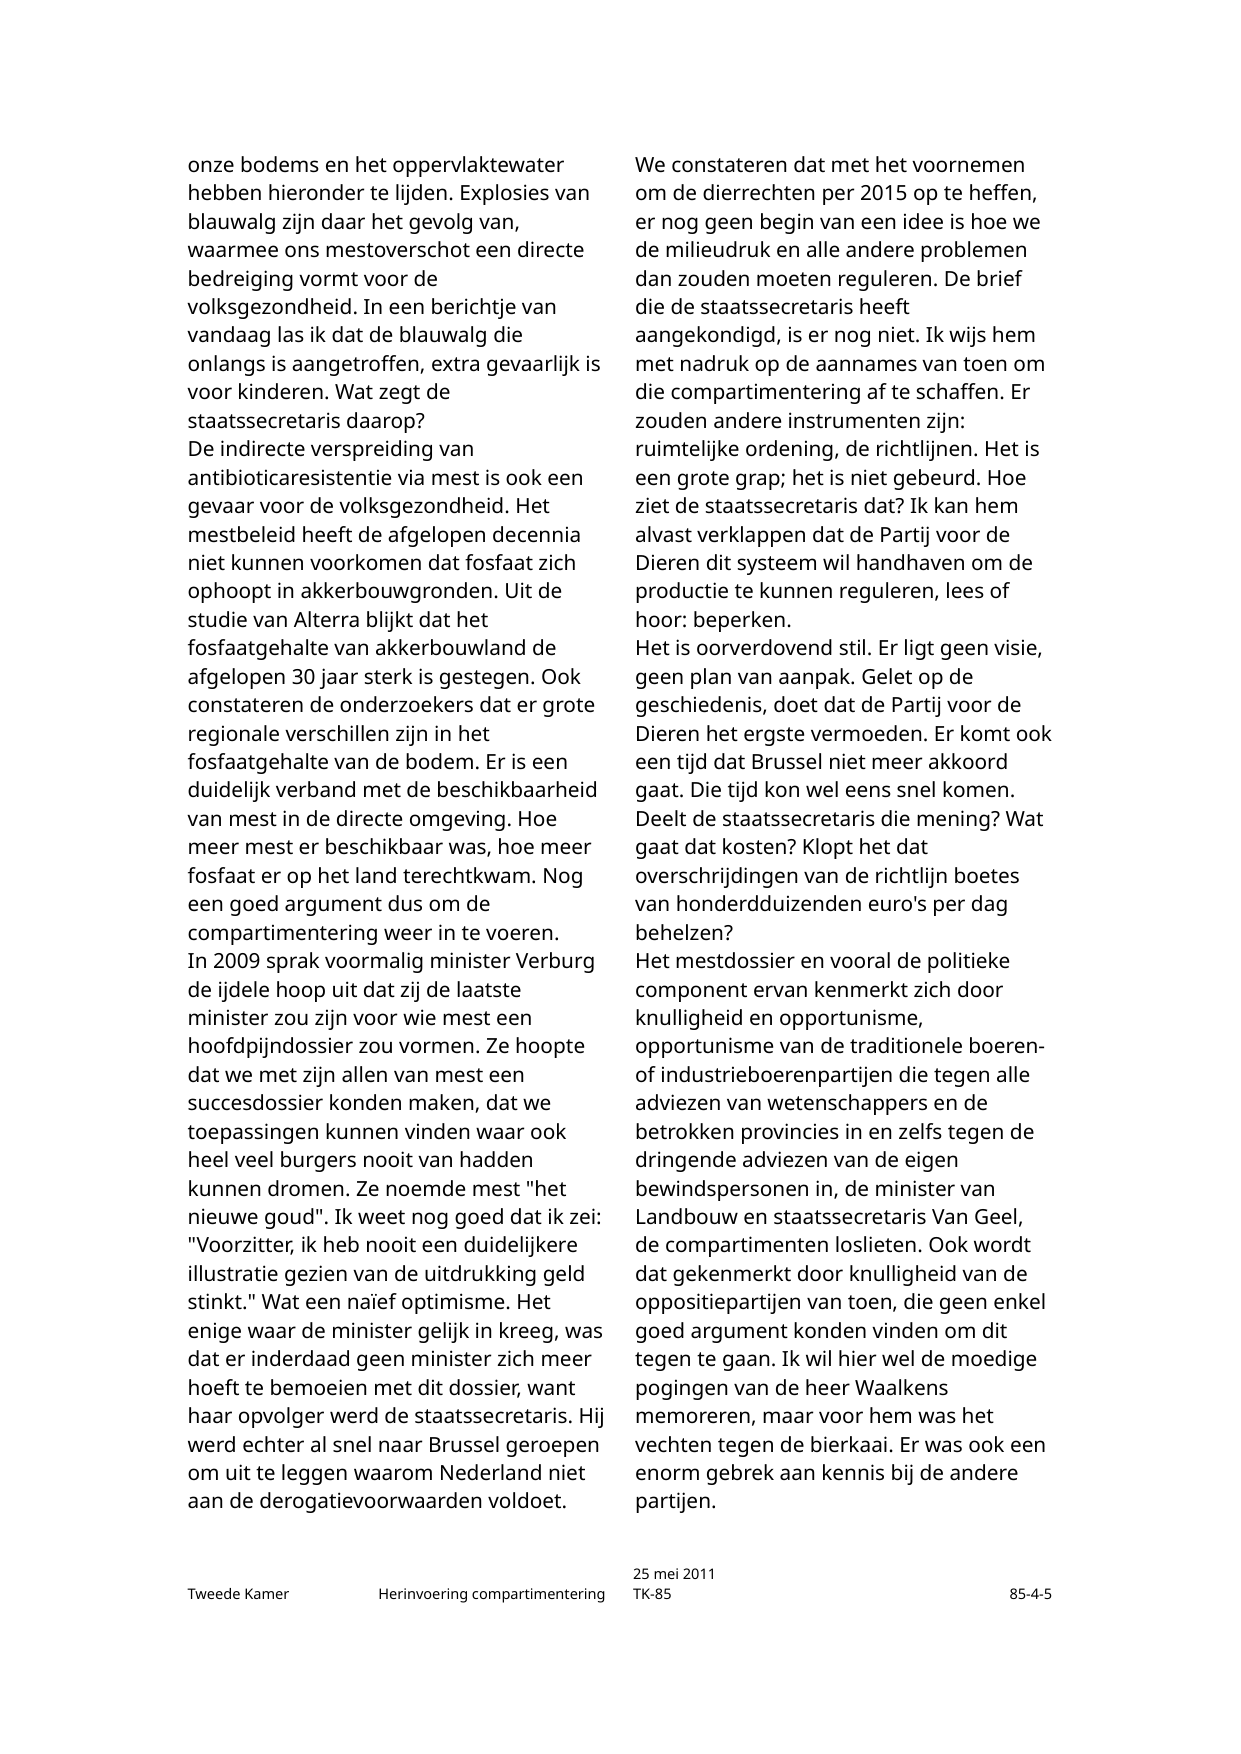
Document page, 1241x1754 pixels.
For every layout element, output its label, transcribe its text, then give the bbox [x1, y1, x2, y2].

text In 2009 sprak voormalig minister Verburg de ijdele hoop uit dat zij de laatste minister zou zijn voor wie mest een hoofdpijndossier zou vormen. Ze hoopte dat we met zijn allen van mest een succesdossier konden maken, dat we toepassingen kunnen vinden waar ook heel veel burgers nooit van hadden kunnen dromen. Ze noemde mest "het nieuwe goud". Ik weet nog goed dat ik zei: "Voorzitter, ik heb nooit een duidelijkere illustratie gezien van de uitdrukking geld stinkt." Wat een naïef optimisme. Het enige waar de minister gelijk in kreeg, was dat er inderdaad geen minister zich meer hoeft te bemoeien met dit dossier, want haar opvolger werd de staatssecretaris. Hij werd echter al snel naar Brussel geroepen om uit te leggen waarom Nederland niet aan de derogatievoorwaarden voldoet. [187, 946, 605, 1515]
text Het is oorverdovend stil. Er ligt geen visie, geen plan van aanpak. Gelet op de geschiedenis, doet dat de Partij voor de Dieren het ergste vermoeden. Er komt ook een tijd dat Brussel niet meer akkoord gaat. Die tijd kon wel eens snel komen. Deelt de staatssecretaris die mening? Wat gaat dat kosten? Klopt het dat overschrijdingen van de richtlijn boetes van honderdduizenden euro's per dag behelzen? [635, 633, 1053, 946]
text We constateren dat met het voornemen om de dierrechten per 2015 op te heffen, er nog geen begin van een idee is hoe we de milieudruk en alle andere problemen dan zouden moeten reguleren. De brief die de staatssecretaris heeft aangekondigd, is er nog niet. Ik wijs hem met nadruk op de aannames van toen om die compartimentering af te schaffen. Er zouden andere instrumenten zijn: ruimtelijke ordening, de richtlijnen. Het is een grote grap; het is niet gebeurd. Hoe ziet de staatssecretaris dat? Ik kan hem alvast verklappen dat de Partij voor de Dieren dit systeem wil handhaven om de productie te kunnen reguleren, lees of hoor: beperken. [635, 150, 1053, 633]
text De indirecte verspreiding van antibioticaresistentie via mest is ook een gevaar voor de volksgezondheid. Het mestbeleid heeft de afgelopen decennia niet kunnen voorkomen dat fosfaat zich ophoopt in akkerbouwgronden. Uit de studie van Alterra blijkt dat het fosfaatgehalte van akkerbouwland de afgelopen 30 jaar sterk is gestegen. Ook constateren de onderzoekers dat er grote regionale verschillen zijn in het fosfaatgehalte van de bodem. Er is een duidelijk verband met de beschikbaarheid van mest in de directe omgeving. Hoe meer mest er beschikbaar was, hoe meer fosfaat er op het land terechtkwam. Nog een goed argument dus om de compartimentering weer in te voeren. [187, 434, 605, 946]
text onze bodems en het oppervlaktewater hebben hieronder te lijden. Explosies van blauwalg zijn daar het gevolg van, waarmee ons mestoverschot een directe bedreiging vormt voor de volksgezondheid. In een berichtje van vandaag las ik dat de blauwalg die onlangs is aangetroffen, extra gevaarlijk is voor kinderen. Wat zegt de staatssecretaris daarop? [187, 150, 605, 434]
text Het mestdossier en vooral de politieke component ervan kenmerkt zich door knulligheid en opportunisme, opportunisme van de traditionele boeren- of industrieboerenpartijen die tegen alle adviezen van wetenschappers en de betrokken provincies in en zelfs tegen de dringende adviezen van de eigen bewindspersonen in, de minister van Landbouw en staatssecretaris Van Geel, de compartimenten loslieten. Ook wordt dat gekenmerkt door knulligheid van de oppositiepartijen van toen, die geen enkel goed argument konden vinden om dit tegen te gaan. Ik wil hier wel de moedige pogingen van de heer Waalkens memoreren, maar voor hem was het vechten tegen de bierkaai. Er was ook een enorm gebrek aan kennis bij de andere partijen. [635, 946, 1053, 1515]
